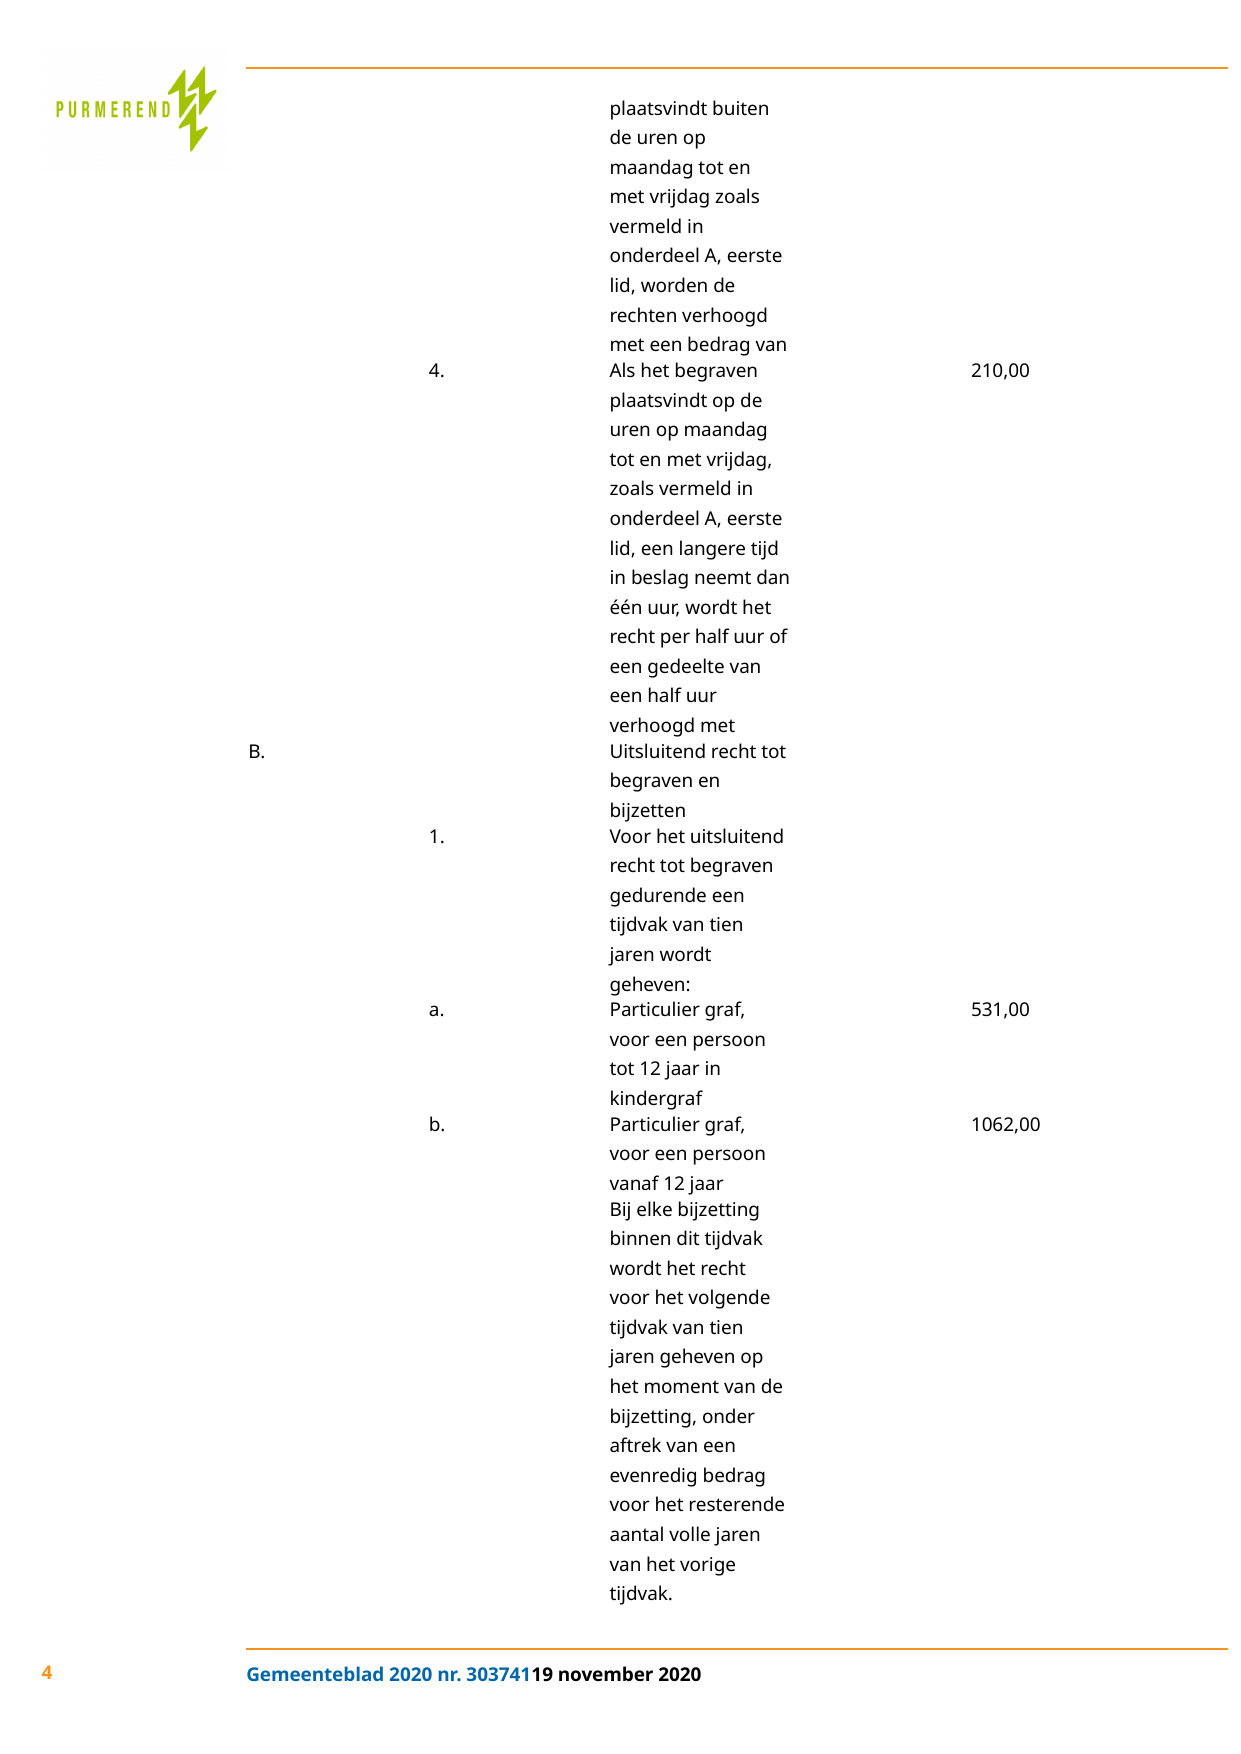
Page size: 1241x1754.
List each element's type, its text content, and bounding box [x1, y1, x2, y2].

table_cell [790, 357, 971, 738]
table_cell a. [429, 996, 609, 1111]
table_cell [790, 996, 971, 1111]
table_cell [971, 95, 1152, 357]
table_cell [971, 1196, 1152, 1606]
table_cell Particulier graf, voor een persoon tot 12 jaar in kindergraf [609, 996, 790, 1111]
table_cell Particulier graf, voor een persoon vanaf 12 jaar [609, 1111, 790, 1196]
table_cell 1062,00 [971, 1111, 1152, 1196]
table_cell [790, 1196, 971, 1606]
table_cell 4. [429, 357, 609, 738]
table_cell B. [248, 738, 429, 823]
table_cell [971, 823, 1152, 996]
table_cell Bij elke bijzetting binnen dit tijdvak wordt het recht voor het volgende tijdvak van tien jaren geheven op het moment van de bijzetting, onder aftrek van een evenredig bedrag voor het resterende aantal volle jaren van het vorige tijdvak. [609, 1196, 790, 1606]
table_cell [790, 823, 971, 996]
picture [41, 47, 231, 172]
table_cell plaatsvindt buiten de uren op maandag tot en met vrijdag zoals vermeld in onderdeel A, eerste lid, worden de rechten verhoogd met een bedrag van [609, 95, 790, 357]
table_cell [429, 738, 609, 823]
table_cell [790, 95, 971, 357]
table_cell 210,00 [971, 357, 1152, 738]
table_cell 531,00 [971, 996, 1152, 1111]
table_cell [790, 738, 971, 823]
table_cell Als het begraven plaatsvindt op de uren op maandag tot en met vrijdag, zoals vermeld in onderdeel A, eerste lid, een langere tijd in beslag neemt dan één uur, wordt het recht per half uur of een gedeelte van een half uur verhoogd met [609, 357, 790, 738]
table_cell Voor het uitsluitend recht tot begraven gedurende een tijdvak van tien jaren wordt geheven: [609, 823, 790, 996]
table_cell [429, 1196, 609, 1606]
table_cell [248, 1196, 429, 1606]
table_cell [790, 1111, 971, 1196]
table_cell [248, 95, 429, 357]
table_cell b. [429, 1111, 609, 1196]
table_cell 1. [429, 823, 609, 996]
table_cell [248, 357, 429, 738]
table_cell [429, 95, 609, 357]
table_cell [971, 738, 1152, 823]
table_cell [248, 823, 429, 996]
table_cell [248, 1111, 429, 1196]
table_cell [248, 996, 429, 1111]
table_cell Uitsluitend recht tot begraven en bijzetten [609, 738, 790, 823]
